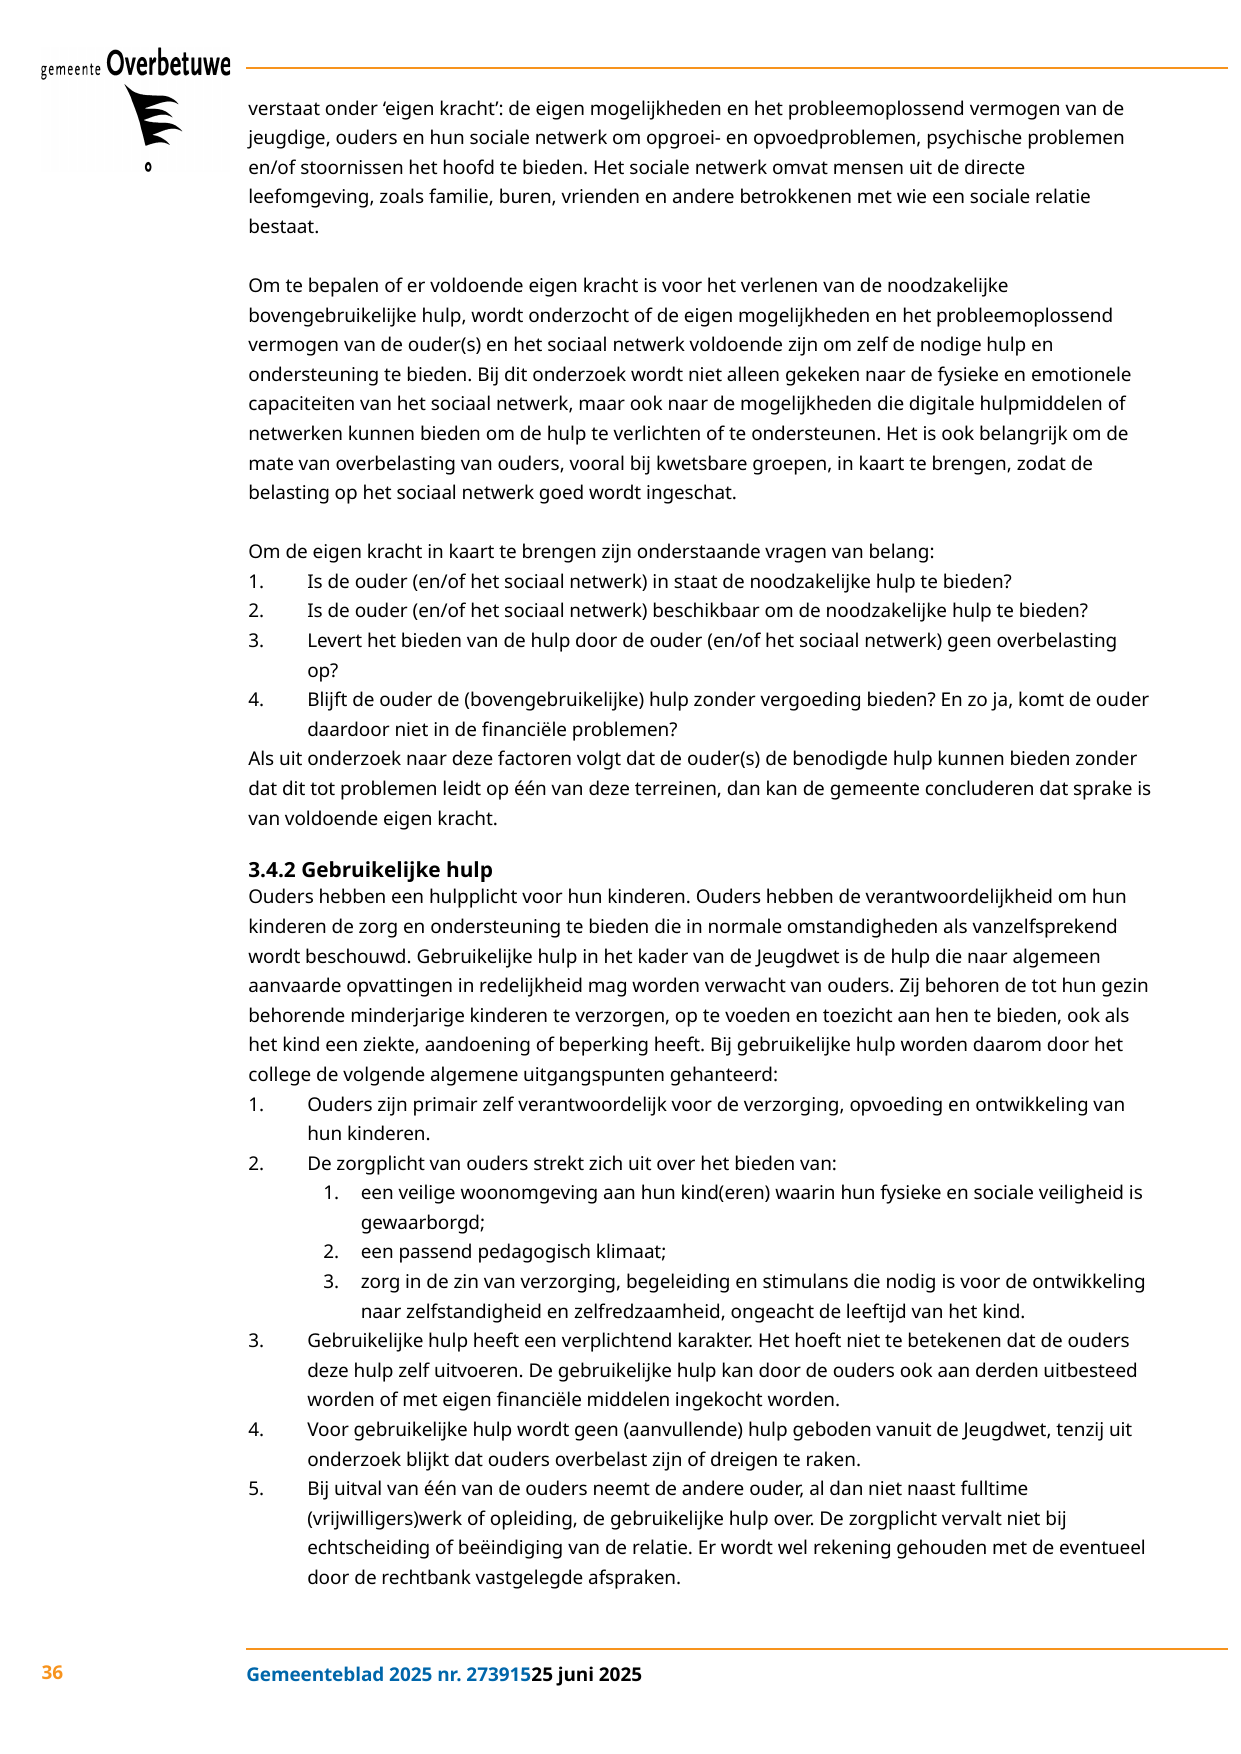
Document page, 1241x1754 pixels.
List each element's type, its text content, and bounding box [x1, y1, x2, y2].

list Blijft de ouder de (bovengebruikelijke) hulp zonder vergoeding bieden? En zo ja, komt de ouder daardoor niet in de financiële problemen? [248, 686, 1152, 742]
list Ouders zijn primair zelf verantwoordelijk voor de verzorging, opvoeding en ontwikkeling van hun kinderen. [248, 1091, 1152, 1146]
list een passend pedagogisch klimaat; [323, 1239, 1152, 1264]
list een veilige woonomgeving aan hun kind(eren) waarin hun fysieke en sociale veiligheid is gewaarborgd; [323, 1179, 1152, 1235]
list Is de ouder (en/of het sociaal netwerk) in staat de noodzakelijke hulp te bieden? [248, 568, 1152, 594]
text verstaat onder ‘eigen kracht’: de eigen mogelijkheden en het probleemoplossend vermogen van de jeugdige, ouders en hun sociale netwerk om opgroei- en opvoedproblemen, psychische problemen en/of stoornissen het hoofd te bieden. Het sociale netwerk omvat mensen uit de directe leefomgeving, zoals familie, buren, vrienden en andere betrokkenen met wie een sociale relatie bestaat. [248, 95, 1152, 239]
text Als uit onderzoek naar deze factoren volgt dat de ouder(s) de benodigde hulp kunnen bieden zonder dat dit tot problemen leidt op één van deze terreinen, dan kan de gemeente concluderen dat sprake is van voldoende eigen kracht. [248, 746, 1152, 831]
list Gebruikelijke hulp heeft een verplichtend karakter. Het hoeft niet te betekenen dat de ouders deze hulp zelf uitvoeren. De gebruikelijke hulp kan door de ouders ook aan derden uitbesteed worden of met eigen financiële middelen ingekocht worden. [248, 1327, 1152, 1412]
list zorg in de zin van verzorging, begeleiding en stimulans die nodig is voor de ontwikkeling naar zelfstandigheid en zelfredzaamheid, ongeacht de leeftijd van het kind. [323, 1268, 1152, 1323]
text 3.4.2 Gebruikelijke hulp [248, 855, 1152, 884]
text Om te bepalen of er voldoende eigen kracht is voor het verlenen van de noodzakelijke bovengebruikelijke hulp, wordt onderzocht of de eigen mogelijkheden en het probleemoplossend vermogen van de ouder(s) en het sociaal netwerk voldoende zijn om zelf de nodige hulp en ondersteuning te bieden. Bij dit onderzoek wordt niet alleen gekeken naar de fysieke en emotionele capaciteiten van het sociaal netwerk, maar ook naar de mogelijkheden die digitale hulpmiddelen of netwerken kunnen bieden om de hulp te verlichten of te ondersteunen. Het is ook belangrijk om de mate van overbelasting van ouders, vooral bij kwetsbare groepen, in kaart te brengen, zodat de belasting op het sociaal netwerk goed wordt ingeschat. [248, 272, 1152, 505]
text Om de eigen kracht in kaart te brengen zijn onderstaande vragen van belang: [248, 538, 1152, 564]
list Levert het bieden van de hulp door de ouder (en/of het sociaal netwerk) geen overbelasting op? [248, 627, 1152, 683]
text Ouders hebben een hulpplicht voor hun kinderen. Ouders hebben de verantwoordelijkheid om hun kinderen de zorg en ondersteuning te bieden die in normale omstandigheden als vanzelfsprekend wordt beschouwd. Gebruikelijke hulp in het kader van de Jeugdwet is de hulp die naar algemeen aanvaarde opvattingen in redelijkheid mag worden verwacht van ouders. Zij behoren de tot hun gezin behorende minderjarige kinderen te verzorgen, op te voeden en toezicht aan hen te bieden, ook als het kind een ziekte, aandoening of beperking heeft. Bij gebruikelijke hulp worden daarom door het college de volgende algemene uitgangspunten gehanteerd: [248, 884, 1152, 1087]
list Bij uitval van één van de ouders neemt de andere ouder, al dan niet naast fulltime (vrijwilligers)werk of opleiding, de gebruikelijke hulp over. De zorgplicht vervalt niet bij echtscheiding of beëindiging van de relatie. Er wordt wel rekening gehouden met de eventueel door de rechtbank vastgelegde afspraken. [248, 1475, 1152, 1590]
picture [41, 47, 231, 172]
list Is de ouder (en/of het sociaal netwerk) beschikbaar om de noodzakelijke hulp te bieden? [248, 598, 1152, 623]
list Voor gebruikelijke hulp wordt geen (aanvullende) hulp geboden vanuit de Jeugdwet, tenzij uit onderzoek blijkt dat ouders overbelast zijn of dreigen te raken. [248, 1416, 1152, 1471]
list De zorgplicht van ouders strekt zich uit over het bieden van: [248, 1150, 1152, 1176]
